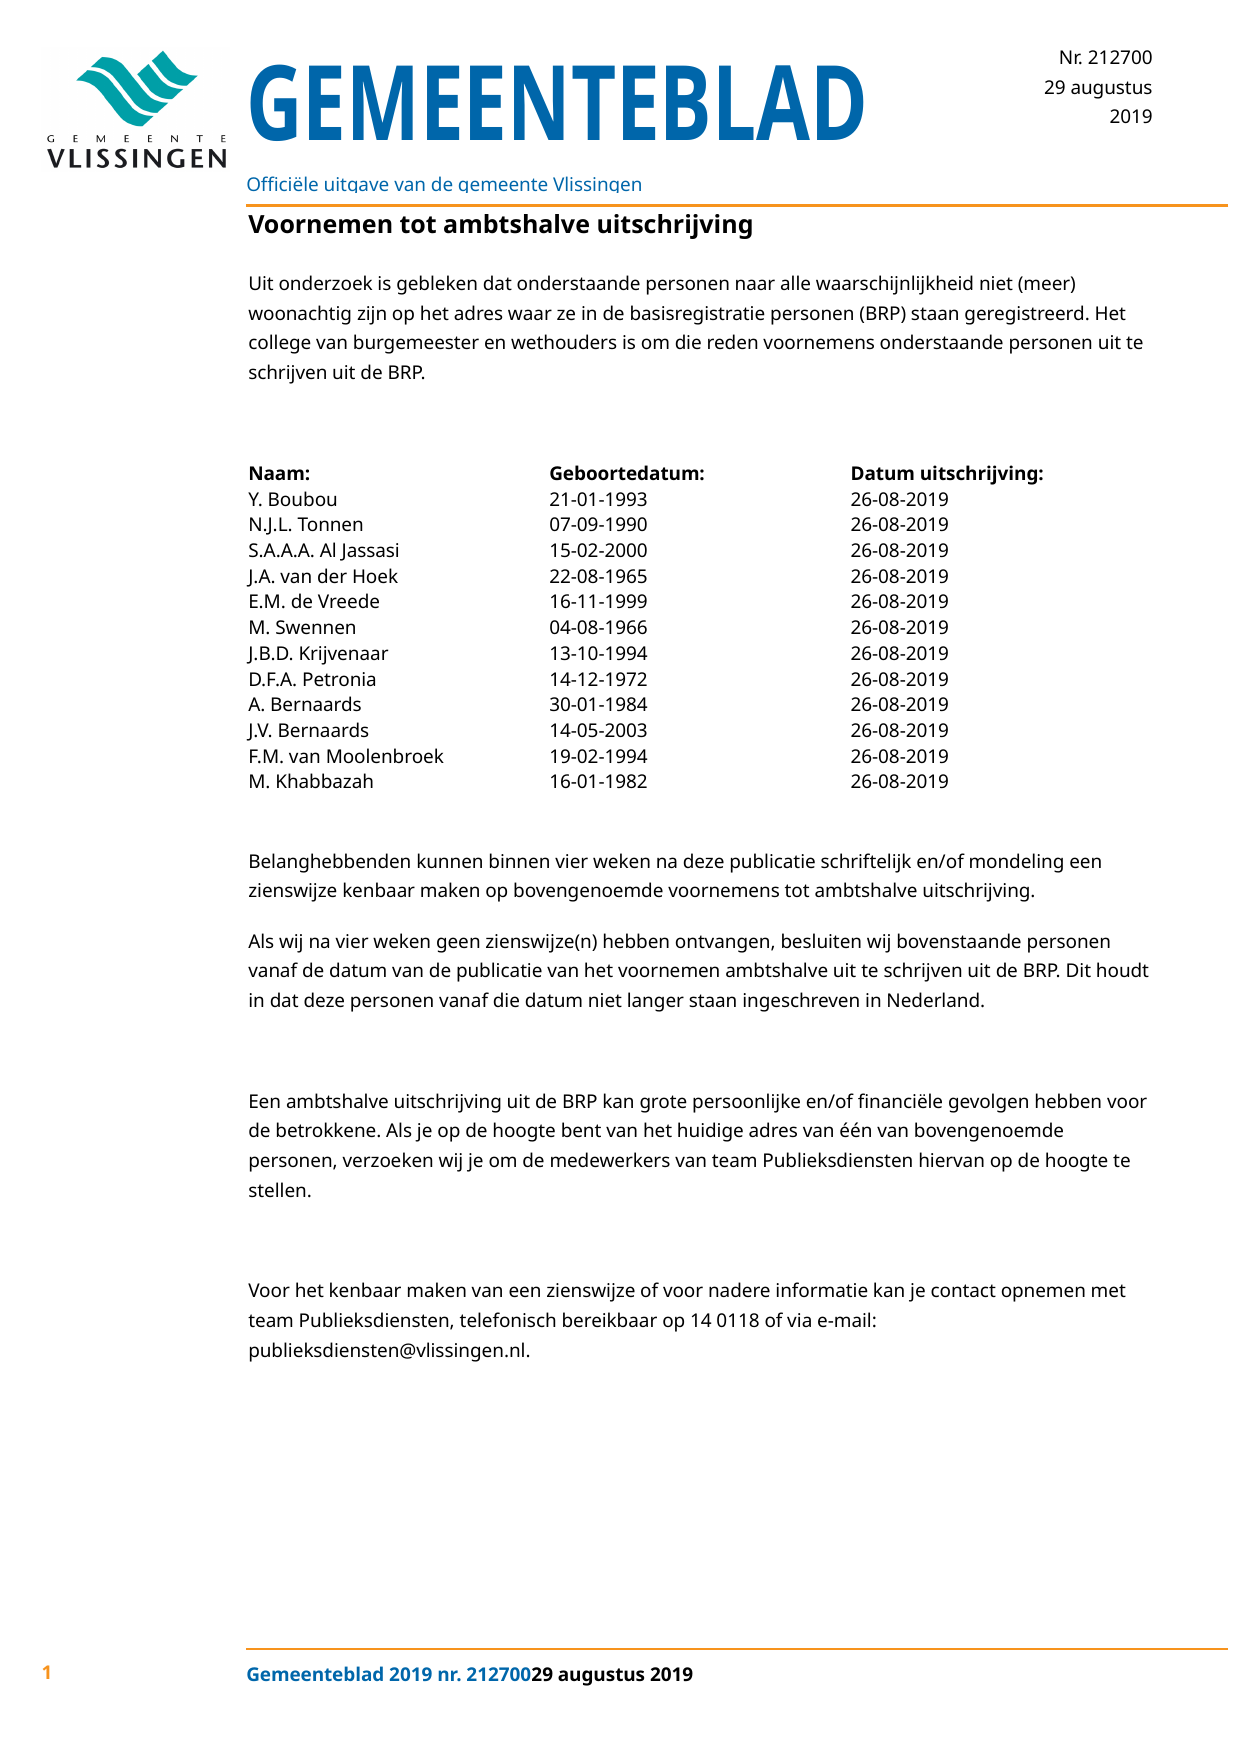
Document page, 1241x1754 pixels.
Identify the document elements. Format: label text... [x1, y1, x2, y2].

table_cell 21-01-1993 [549, 486, 850, 511]
table_cell J.B.D. Krijvenaar [248, 640, 549, 666]
table_cell 04-08-1966 [549, 614, 850, 640]
text Voornemen tot ambtshalve uitschrijving [248, 207, 1152, 241]
picture [41, 47, 231, 172]
table_header Geboortedatum: [549, 460, 850, 486]
text Een ambtshalve uitschrijving uit de BRP kan grote persoonlijke en/of financiële gevolgen hebben voor de betrokkene. Als je op de hoogte bent van het huidige adres van één van bovengenoemde personen, verzoeken wij je om de medewerkers van team Publieksdiensten hiervan op de hoogte te stellen. [248, 1088, 1152, 1203]
table_cell J.A. van der Hoek [248, 563, 549, 589]
table_cell 16-01-1982 [549, 769, 850, 794]
table_cell M. Khabbazah [248, 769, 549, 794]
table_cell 26-08-2019 [850, 640, 1152, 666]
table_cell N.J.L. Tonnen [248, 511, 549, 537]
table_cell 26-08-2019 [850, 769, 1152, 794]
table_cell 15-02-2000 [549, 537, 850, 563]
table_cell F.M. van Moolenbroek [248, 743, 549, 769]
table_cell 13-10-1994 [549, 640, 850, 666]
table_cell 30-01-1984 [549, 692, 850, 717]
table_header Datum uitschrijving: [850, 460, 1152, 486]
table_cell 26-08-2019 [850, 486, 1152, 511]
table_cell 16-11-1999 [549, 589, 850, 614]
table_cell 07-09-1990 [549, 511, 850, 537]
table_cell 26-08-2019 [850, 589, 1152, 614]
table_cell 26-08-2019 [850, 692, 1152, 717]
table_header Naam: [248, 460, 549, 486]
table_cell J.V. Bernaards [248, 717, 549, 743]
table_cell 26-08-2019 [850, 743, 1152, 769]
table_cell 26-08-2019 [850, 511, 1152, 537]
table_cell 26-08-2019 [850, 537, 1152, 563]
text Als wij na vier weken geen zienswijze(n) hebben ontvangen, besluiten wij bovenstaande personen vanaf de datum van de publicatie van het voornemen ambtshalve uit te schrijven uit de BRP. Dit houdt in dat deze personen vanaf die datum niet langer staan ingeschreven in Nederland. [248, 928, 1152, 1013]
table_cell 14-05-2003 [549, 717, 850, 743]
table_cell M. Swennen [248, 614, 549, 640]
table_cell 26-08-2019 [850, 717, 1152, 743]
table_cell 26-08-2019 [850, 563, 1152, 589]
table_cell A. Bernaards [248, 692, 549, 717]
table_cell 22-08-1965 [549, 563, 850, 589]
table_cell E.M. de Vreede [248, 589, 549, 614]
table_cell Y. Boubou [248, 486, 549, 511]
table_cell D.F.A. Petronia [248, 666, 549, 692]
table_cell 19-02-1994 [549, 743, 850, 769]
table_cell 14-12-1972 [549, 666, 850, 692]
text Uit onderzoek is gebleken dat onderstaande personen naar alle waarschijnlijkheid niet (meer) woonachtig zijn op het adres waar ze in de basisregistratie personen (BRP) staan geregistreerd. Het college van burgemeester en wethouders is om die reden voornemens onderstaande personen uit te schrijven uit de BRP. [248, 270, 1152, 385]
text Voor het kenbaar maken van een zienswijze of voor nadere informatie kan je contact opnemen met team Publieksdiensten, telefonisch bereikbaar op 14 0118 of via e-mail: publieksdiensten@vlissingen.nl. [248, 1278, 1152, 1363]
text Belanghebbenden kunnen binnen vier weken na deze publicatie schriftelijk en/of mondeling een zienswijze kenbaar maken op bovengenoemde voornemens tot ambtshalve uitschrijving. [248, 848, 1152, 903]
table_cell S.A.A.A. Al Jassasi [248, 537, 549, 563]
table_cell 26-08-2019 [850, 666, 1152, 692]
table_cell 26-08-2019 [850, 614, 1152, 640]
